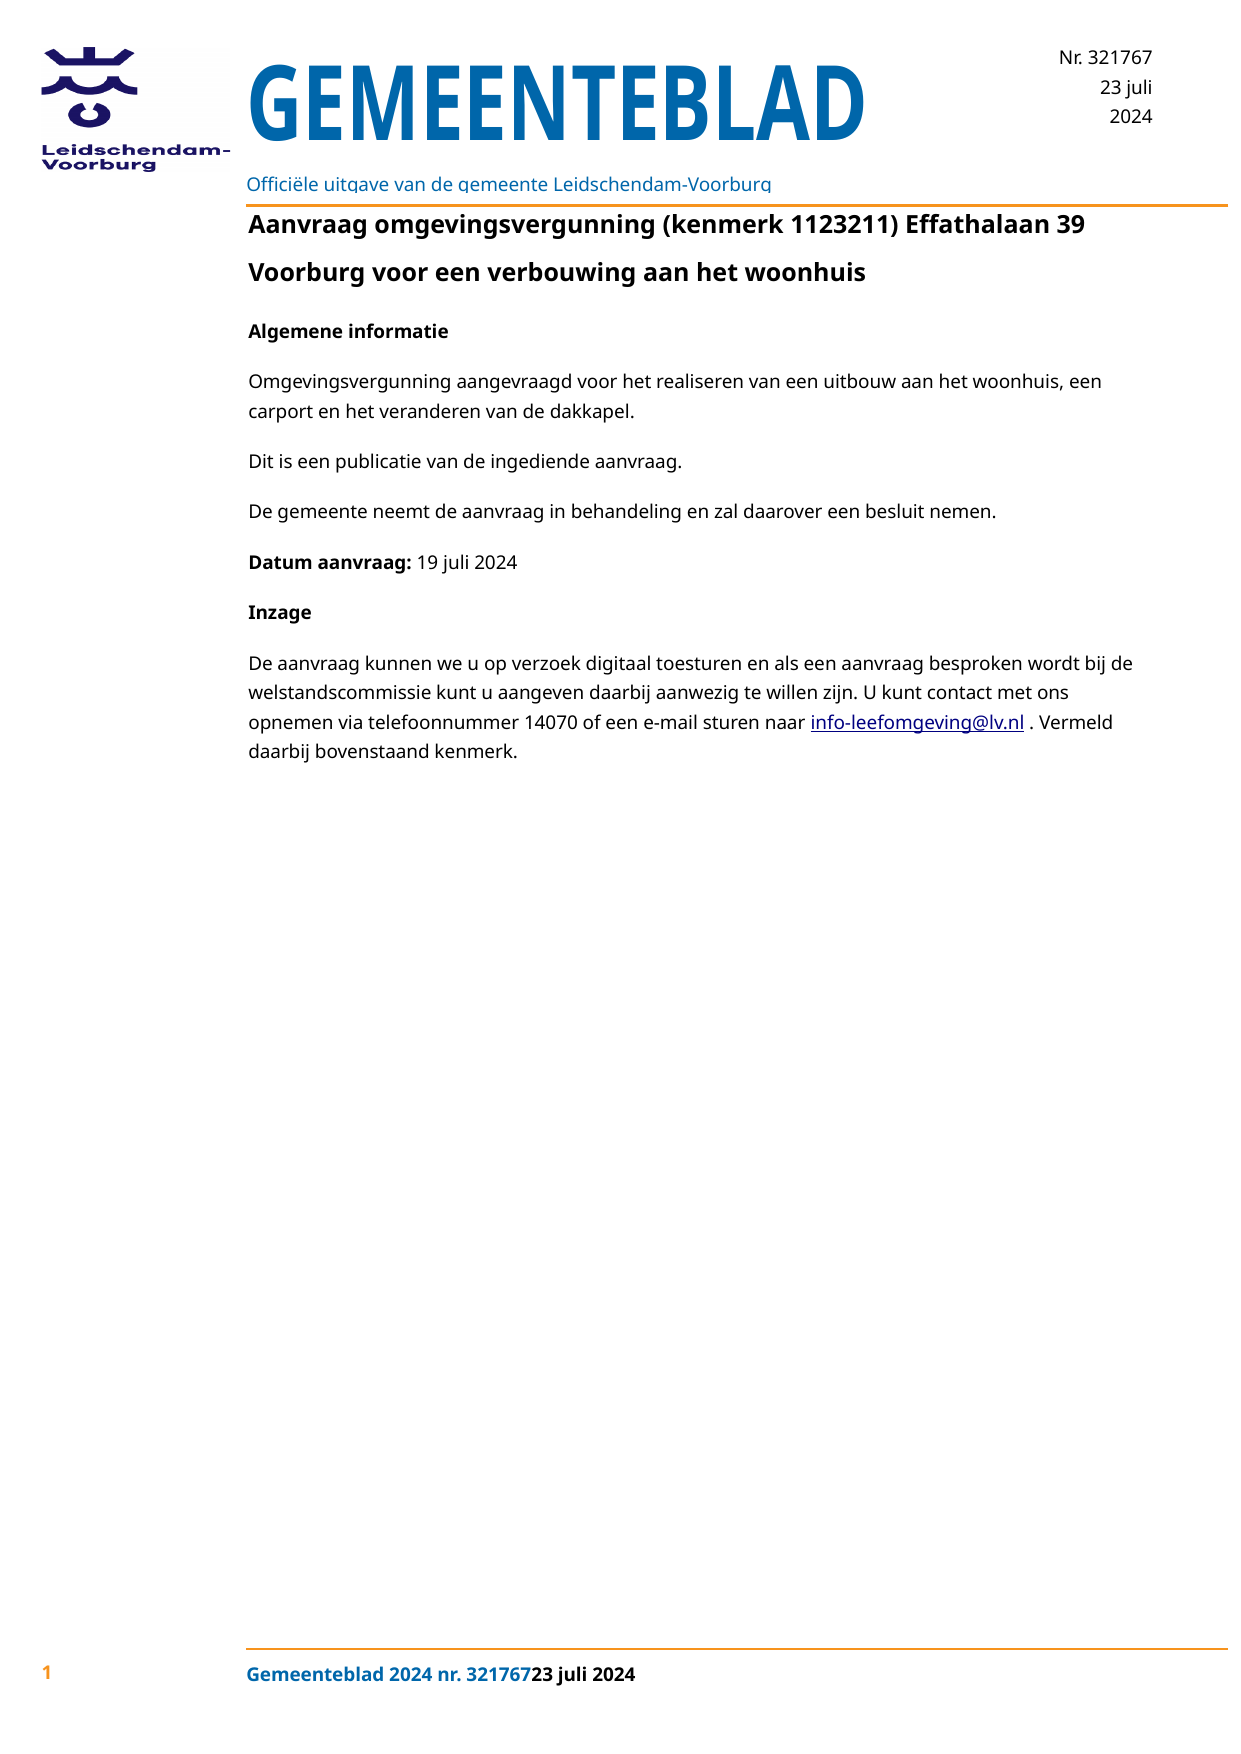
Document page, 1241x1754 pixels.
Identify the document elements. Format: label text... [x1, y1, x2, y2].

picture [41, 47, 231, 172]
text Inzage [248, 599, 1152, 625]
text Algemene informatie [248, 318, 1152, 344]
text Dit is een publicatie van de ingediende aanvraag. [248, 448, 1152, 474]
text De gemeente neemt de aanvraag in behandeling en zal daarover een besluit nemen. [248, 499, 1152, 524]
text Aanvraag omgevingsvergunning (kenmerk 1123211) Effathalaan 39 Voorburg voor een verbouwing aan het woonhuis [248, 207, 1152, 288]
text Datum aanvraag: 19 juli 2024 [248, 549, 1152, 575]
text De aanvraag kunnen we u op verzoek digitaal toesturen en als een aanvraag besproken wordt bij de welstandscommissie kunt u aangeven daarbij aanwezig te willen zijn. U kunt contact met ons opnemen via telefoonnummer 14070 of een e-mail sturen naar info-leefomgeving@lv.nl . Vermeld daarbij bovenstaand kenmerk. [248, 650, 1152, 764]
text Omgevingsvergunning aangevraagd voor het realiseren van een uitbouw aan het woonhuis, een carport en het veranderen van de dakkapel. [248, 368, 1152, 424]
